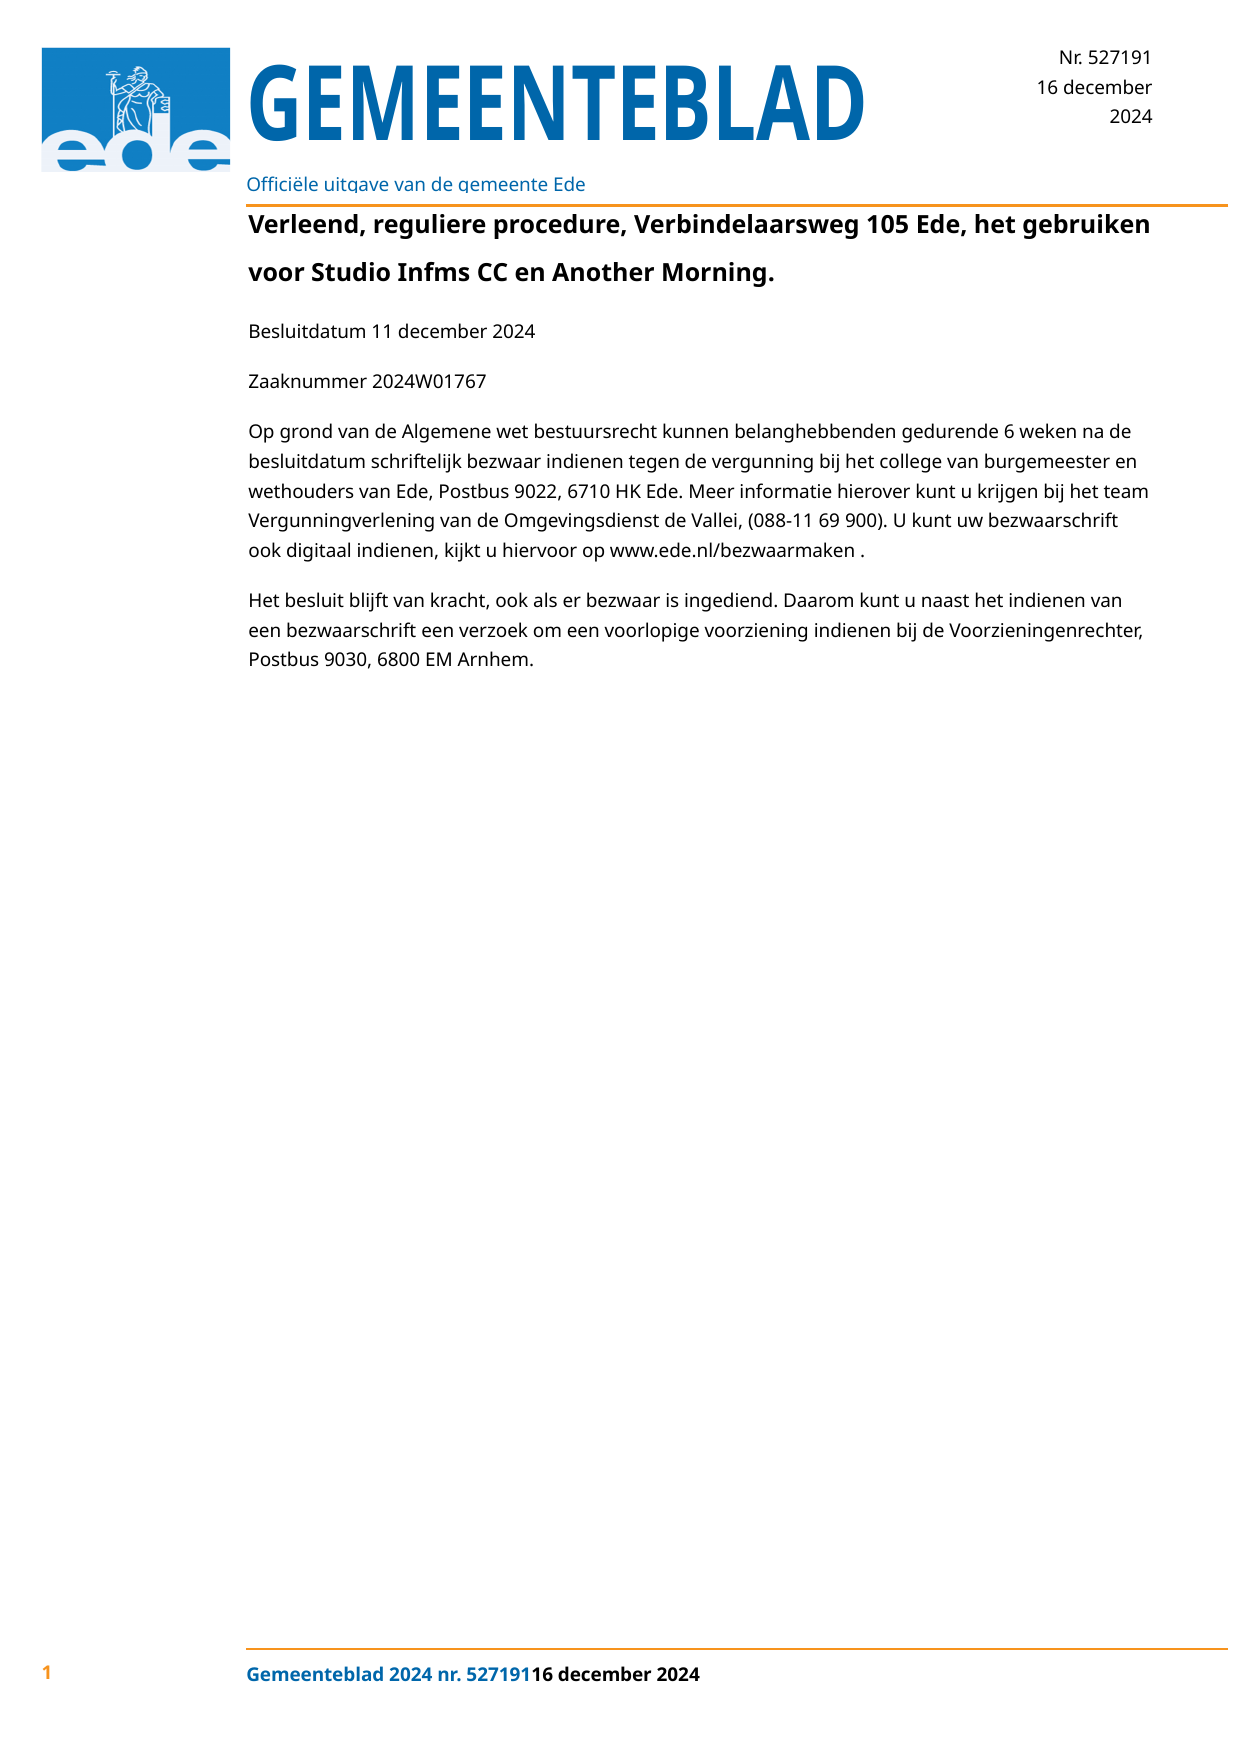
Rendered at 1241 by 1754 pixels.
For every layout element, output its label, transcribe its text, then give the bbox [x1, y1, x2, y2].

picture [41, 47, 231, 172]
text Zaaknummer 2024W01767 [248, 368, 1152, 394]
text Het besluit blijft van kracht, ook als er bezwaar is ingediend. Daarom kunt u naast het indienen van een bezwaarschrift een verzoek om een voorlopige voorziening indienen bij de Voorzieningenrechter, Postbus 9030, 6800 EM Arnhem. [248, 587, 1152, 672]
text Op grond van de Algemene wet bestuursrecht kunnen belanghebbenden gedurende 6 weken na de besluitdatum schriftelijk bezwaar indienen tegen de vergunning bij het college van burgemeester en wethouders van Ede, Postbus 9022, 6710 HK Ede. Meer informatie hierover kunt u krijgen bij het team Vergunningverlening van de Omgevingsdienst de Vallei, (088-11 69 900). U kunt uw bezwaarschrift ook digitaal indienen, kijkt u hiervoor op www.ede.nl/bezwaarmaken . [248, 419, 1152, 563]
text Besluitdatum 11 december 2024 [248, 318, 1152, 344]
text Verleend, reguliere procedure, Verbindelaarsweg 105 Ede, het gebruiken voor Studio Infms CC en Another Morning. [248, 207, 1152, 288]
